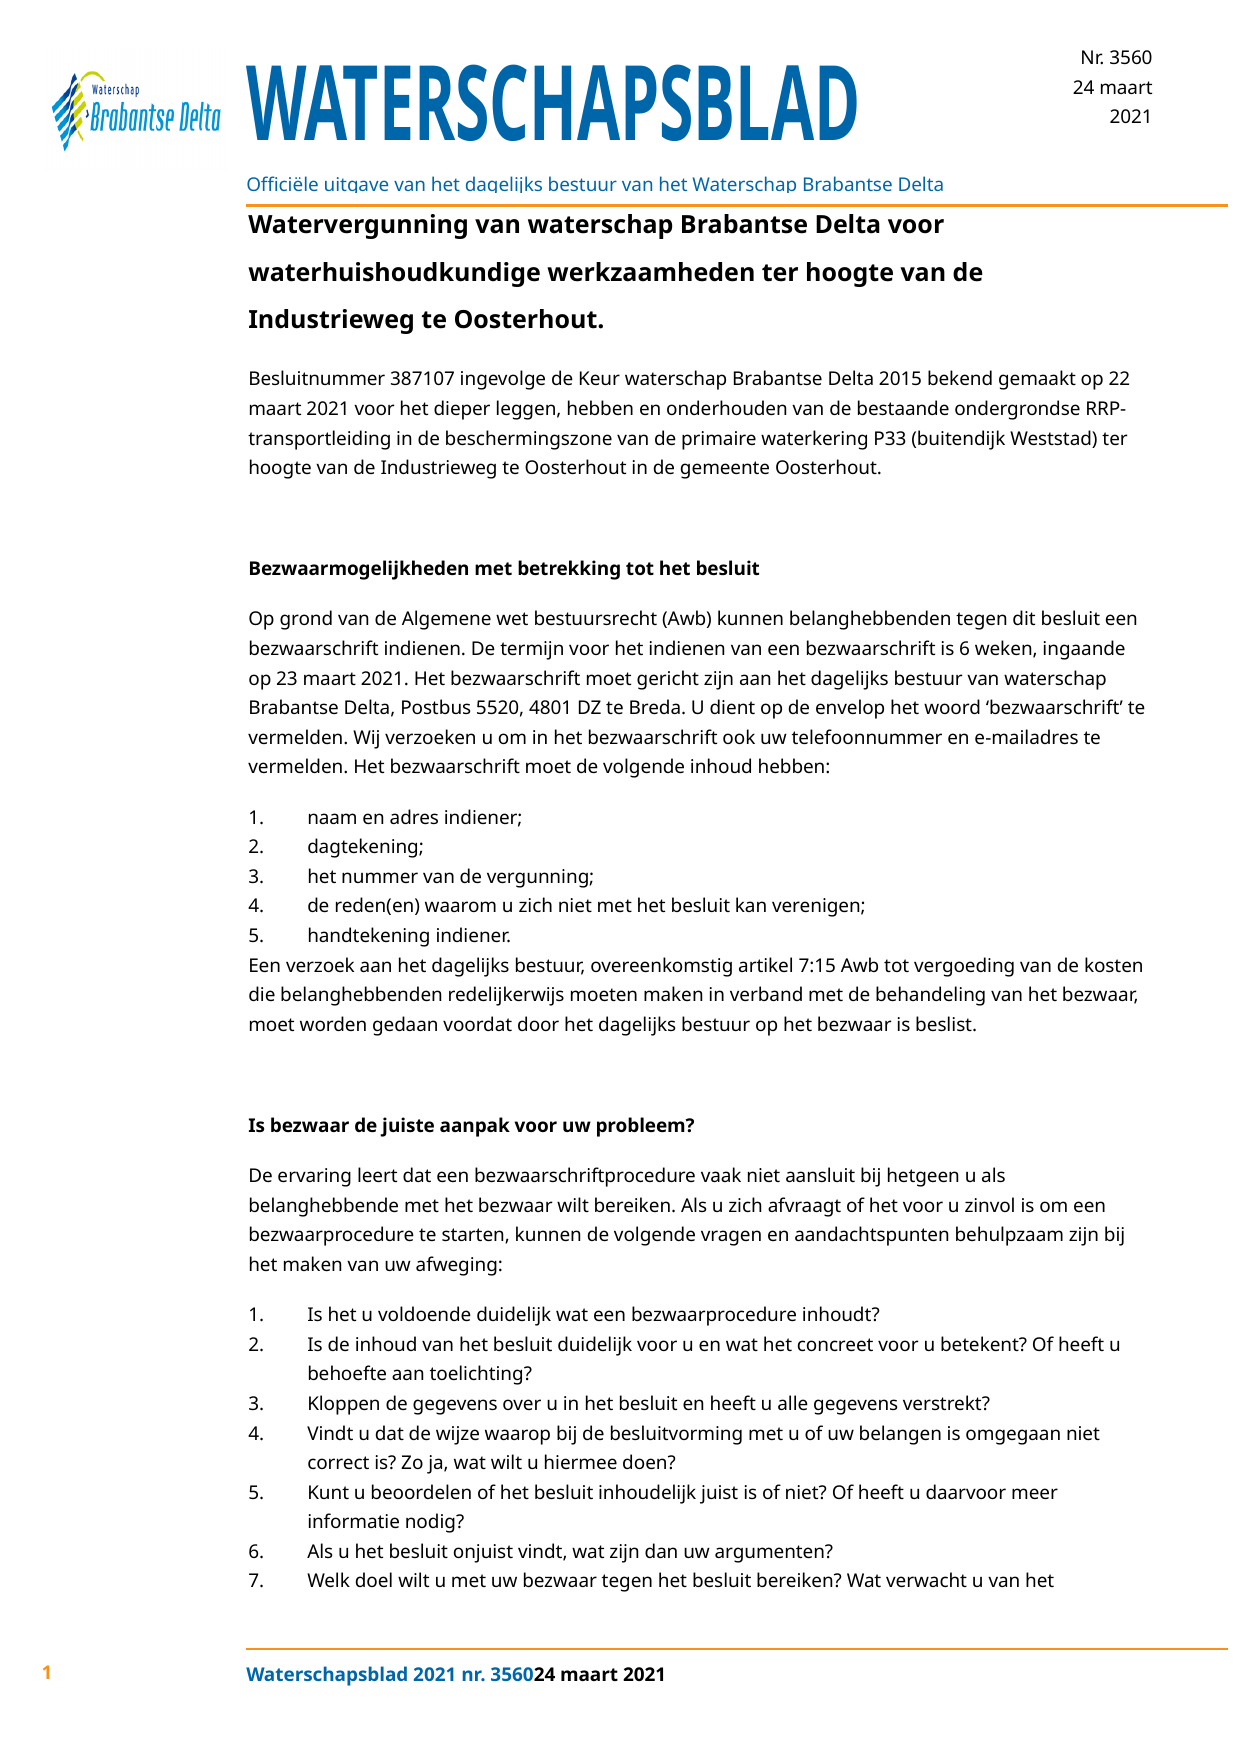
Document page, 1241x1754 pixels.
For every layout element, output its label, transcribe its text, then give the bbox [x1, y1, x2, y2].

text De ervaring leert dat een bezwaarschriftprocedure vaak niet aansluit bij hetgeen u als belanghebbende met het bezwaar wilt bereiken. Als u zich afvraagt of het voor u zinvol is om een bezwaarprocedure te starten, kunnen de volgende vragen en aandachtspunten behulpzaam zijn bij het maken van uw afweging: [248, 1162, 1152, 1277]
list het nummer van de vergunning; [248, 863, 1152, 889]
list Is de inhoud van het besluit duidelijk voor u en wat het concreet voor u betekent? Of heeft u behoefte aan toelichting? [248, 1331, 1152, 1386]
list dagtekening; [248, 833, 1152, 859]
text Op grond van de Algemene wet bestuursrecht (Awb) kunnen belanghebbenden tegen dit besluit een bezwaarschrift indienen. De termijn voor het indienen van een bezwaarschrift is 6 weken, ingaande op 23 maart 2021. Het bezwaarschrift moet gericht zijn aan het dagelijks bestuur van waterschap Brabantse Delta, Postbus 5520, 4801 DZ te Breda. U dient op de envelop het woord ‘bezwaarschrift’ te vermelden. Wij verzoeken u om in het bezwaarschrift ook uw telefoonnummer en e‑mailadres te vermelden. Het bezwaarschrift moet de volgende inhoud hebben: [248, 606, 1152, 779]
list Welk doel wilt u met uw bezwaar tegen het besluit bereiken? Wat verwacht u van het [248, 1568, 1152, 1593]
text Bezwaarmogelijkheden met betrekking tot het besluit [248, 555, 1152, 581]
list handtekening indiener. [248, 922, 1152, 948]
text Is bezwaar de juiste aanpak voor uw probleem? [248, 1112, 1152, 1137]
list Is het u voldoende duidelijk wat een bezwaarprocedure inhoudt? [248, 1301, 1152, 1327]
list de reden(en) waarom u zich niet met het besluit kan verenigen; [248, 893, 1152, 918]
picture [41, 47, 231, 172]
list Vindt u dat de wijze waarop bij de besluitvorming met u of uw belangen is omgegaan niet correct is? Zo ja, wat wilt u hiermee doen? [248, 1420, 1152, 1475]
text Besluitnummer 387107 ingevolge de Keur waterschap Brabantse Delta 2015 bekend gemaakt op 22 maart 2021 voor het dieper leggen, hebben en onderhouden van de bestaande ondergrondse RRP-transportleiding in de beschermingszone van de primaire waterkering P33 (buitendijk Weststad) ter hoogte van de Industrieweg te Oosterhout in de gemeente Oosterhout. [248, 366, 1152, 480]
list naam en adres indiener; [248, 804, 1152, 829]
text Watervergunning van waterschap Brabantse Delta voor waterhuishoudkundige werkzaamheden ter hoogte van de Industrieweg te Oosterhout. [248, 207, 1152, 336]
list Kloppen de gegevens over u in het besluit en heeft u alle gegevens verstrekt? [248, 1390, 1152, 1416]
list Kunt u beoordelen of het besluit inhoudelijk juist is of niet? Of heeft u daarvoor meer informatie nodig? [248, 1479, 1152, 1534]
list Als u het besluit onjuist vindt, wat zijn dan uw argumenten? [248, 1538, 1152, 1564]
text Een verzoek aan het dagelijks bestuur, overeenkomstig artikel 7:15 Awb tot vergoeding van de kosten die belanghebbenden redelijkerwijs moeten maken in verband met de behandeling van het bezwaar, moet worden gedaan voordat door het dagelijks bestuur op het bezwaar is beslist. [248, 952, 1152, 1037]
